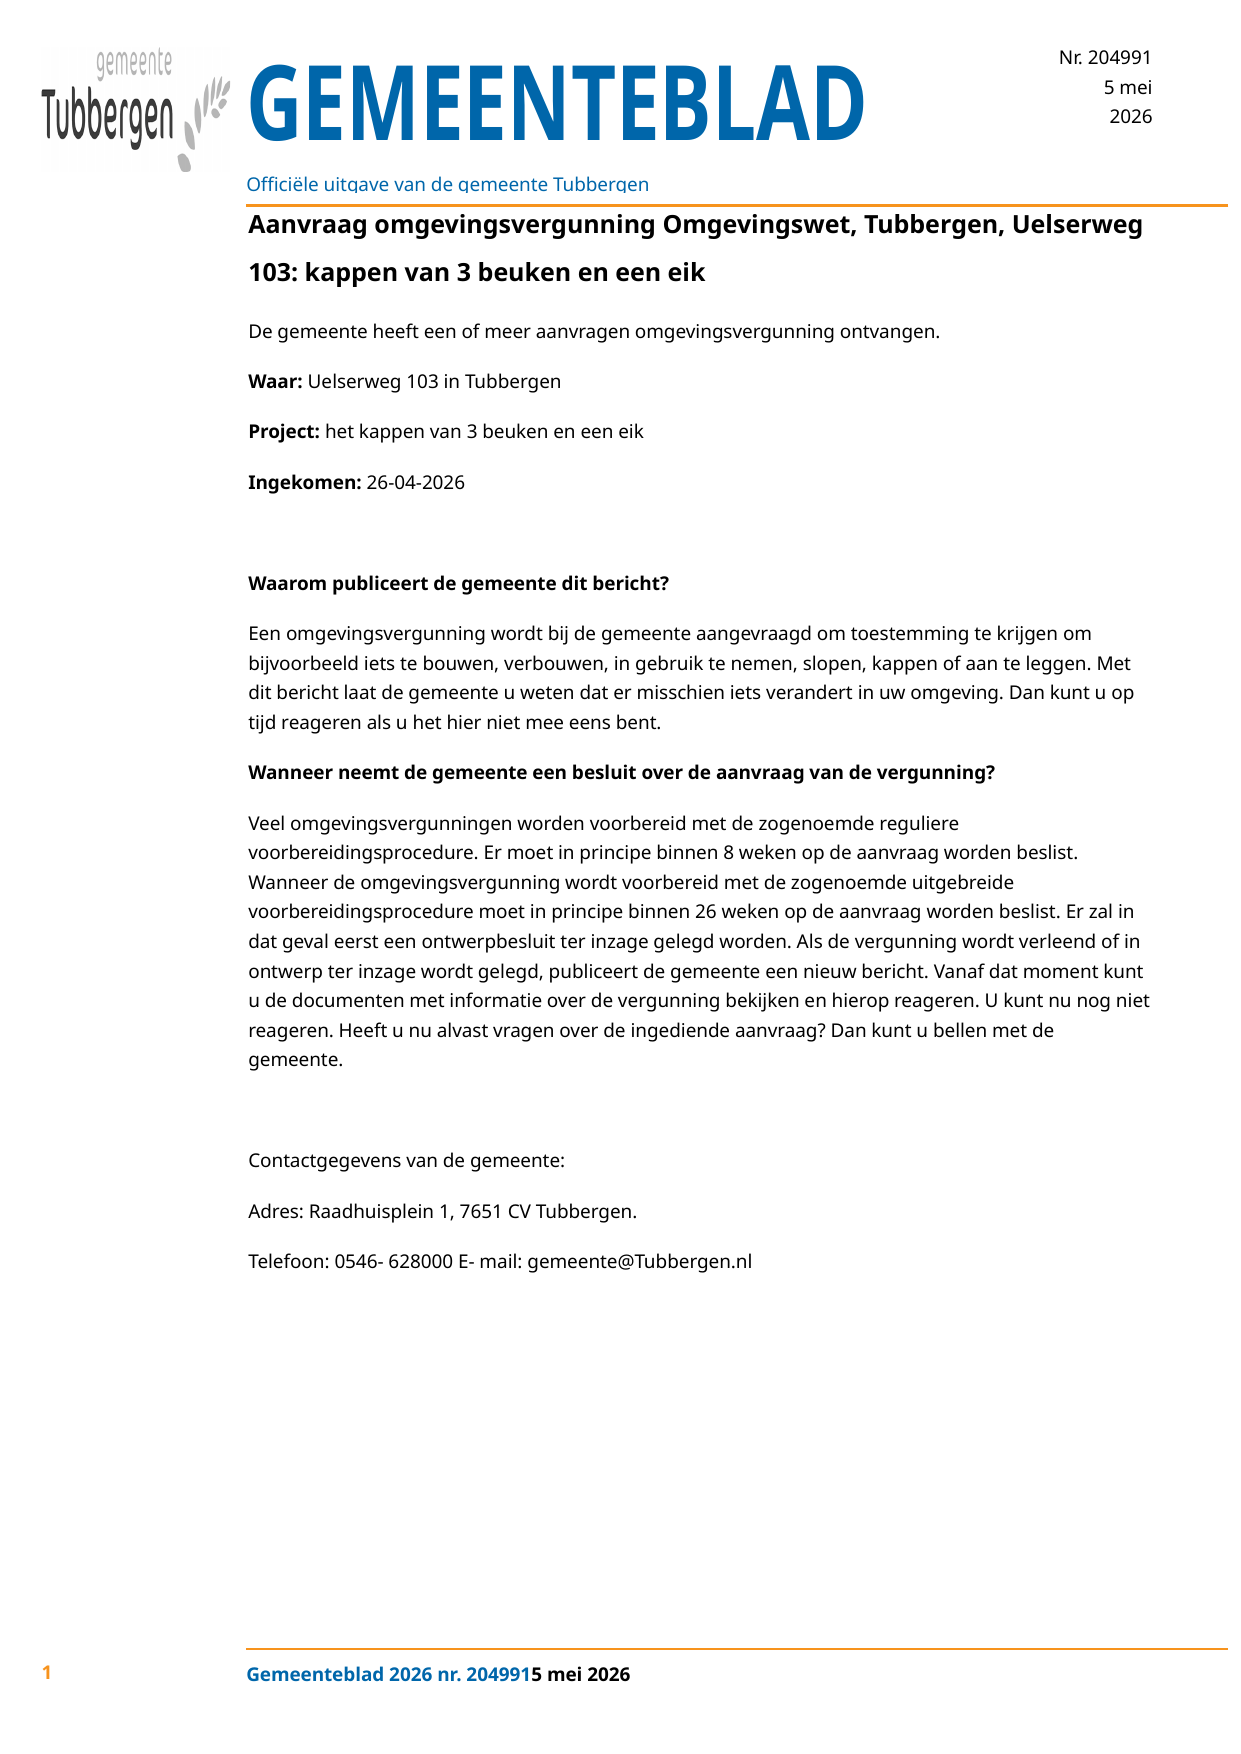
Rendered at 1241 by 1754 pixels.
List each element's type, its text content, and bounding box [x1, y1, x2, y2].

text Veel omgevingsvergunningen worden voorbereid met de zogenoemde reguliere voorbereidingsprocedure. Er moet in principe binnen 8 weken op de aanvraag worden beslist. Wanneer de omgevingsvergunning wordt voorbereid met de zogenoemde uitgebreide voorbereidingsprocedure moet in principe binnen 26 weken op de aanvraag worden beslist. Er zal in dat geval eerst een ontwerpbesluit ter inzage gelegd worden. Als de vergunning wordt verleend of in ontwerp ter inzage wordt gelegd, publiceert de gemeente een nieuw bericht. Vanaf dat moment kunt u de documenten met informatie over de vergunning bekijken en hierop reageren. U kunt nu nog niet reageren. Heeft u nu alvast vragen over de ingediende aanvraag? Dan kunt u bellen met de gemeente. [248, 810, 1152, 1072]
text Waarom publiceert de gemeente dit bericht? [248, 570, 1152, 596]
picture [41, 47, 231, 172]
text De gemeente heeft een of meer aanvragen omgevingsvergunning ontvangen. [248, 318, 1152, 344]
text Een omgevingsvergunning wordt bij de gemeente aangevraagd om toestemming te krijgen om bijvoorbeeld iets te bouwen, verbouwen, in gebruik te nemen, slopen, kappen of aan te leggen. Met dit bericht laat de gemeente u weten dat er misschien iets verandert in uw omgeving. Dan kunt u op tijd reageren als u het hier niet mee eens bent. [248, 620, 1152, 735]
text Aanvraag omgevingsvergunning Omgevingswet, Tubbergen, Uelserweg 103: kappen van 3 beuken en een eik [248, 207, 1152, 288]
text Telefoon: 0546- 628000 E- mail: gemeente@Tubbergen.nl [248, 1248, 1152, 1274]
text Ingekomen: 26-04-2026 [248, 469, 1152, 495]
text Project: het kappen van 3 beuken en een eik [248, 419, 1152, 444]
text Waar: Uelserweg 103 in Tubbergen [248, 368, 1152, 394]
text Contactgegevens van de gemeente: [248, 1147, 1152, 1173]
text Wanneer neemt de gemeente een besluit over de aanvraag van de vergunning? [248, 759, 1152, 785]
text Adres: Raadhuisplein 1, 7651 CV Tubbergen. [248, 1198, 1152, 1224]
